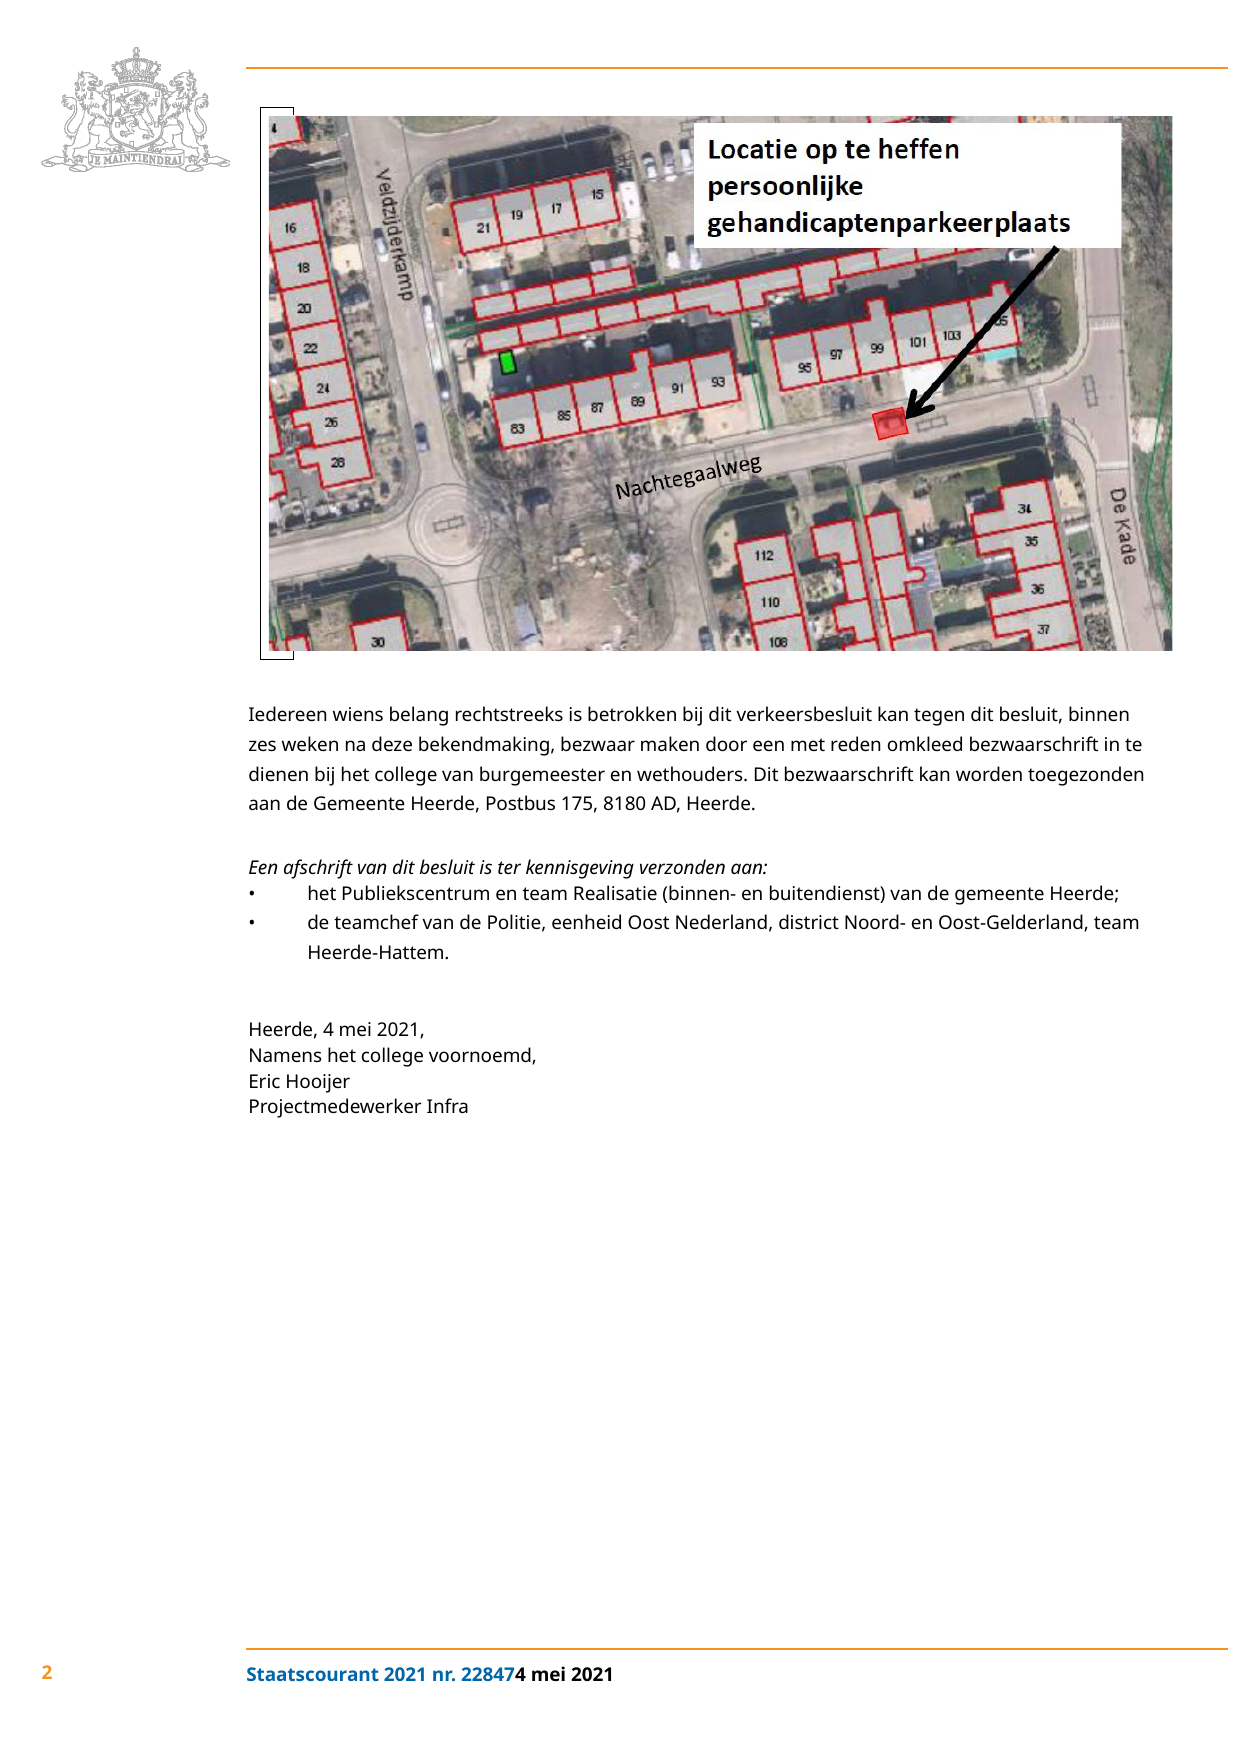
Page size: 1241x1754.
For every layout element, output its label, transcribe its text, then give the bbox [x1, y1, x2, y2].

text Namens het college voornoemd, [248, 1042, 1152, 1068]
text Iedereen wiens belang rechtstreeks is betrokken bij dit verkeersbesluit kan tegen dit besluit, binnen zes weken na deze bekendmaking, bezwaar maken door een met reden omkleed bezwaarschrift in te dienen bij het college van burgemeester en wethouders. Dit bezwaarschrift kan worden toegezonden aan de Gemeente Heerde, Postbus 175, 8180 AD, Heerde. [248, 702, 1152, 816]
text Projectmedewerker Infra [248, 1094, 1152, 1119]
text Eric Hooijer [248, 1068, 1152, 1094]
picture [41, 47, 231, 172]
list het Publiekscentrum en team Realisatie (binnen- en buitendienst) van de gemeente Heerde; [248, 880, 1152, 906]
picture [268, 115, 1173, 651]
list de teamchef van de Politie, eenheid Oost Nederland, district Noord- en Oost-Gelderland, team Heerde-Hattem. [248, 909, 1152, 965]
text Een afschrift van dit besluit is ter kennisgeving verzonden aan: [248, 854, 1152, 880]
text Heerde, 4 mei 2021, [248, 1017, 1152, 1042]
